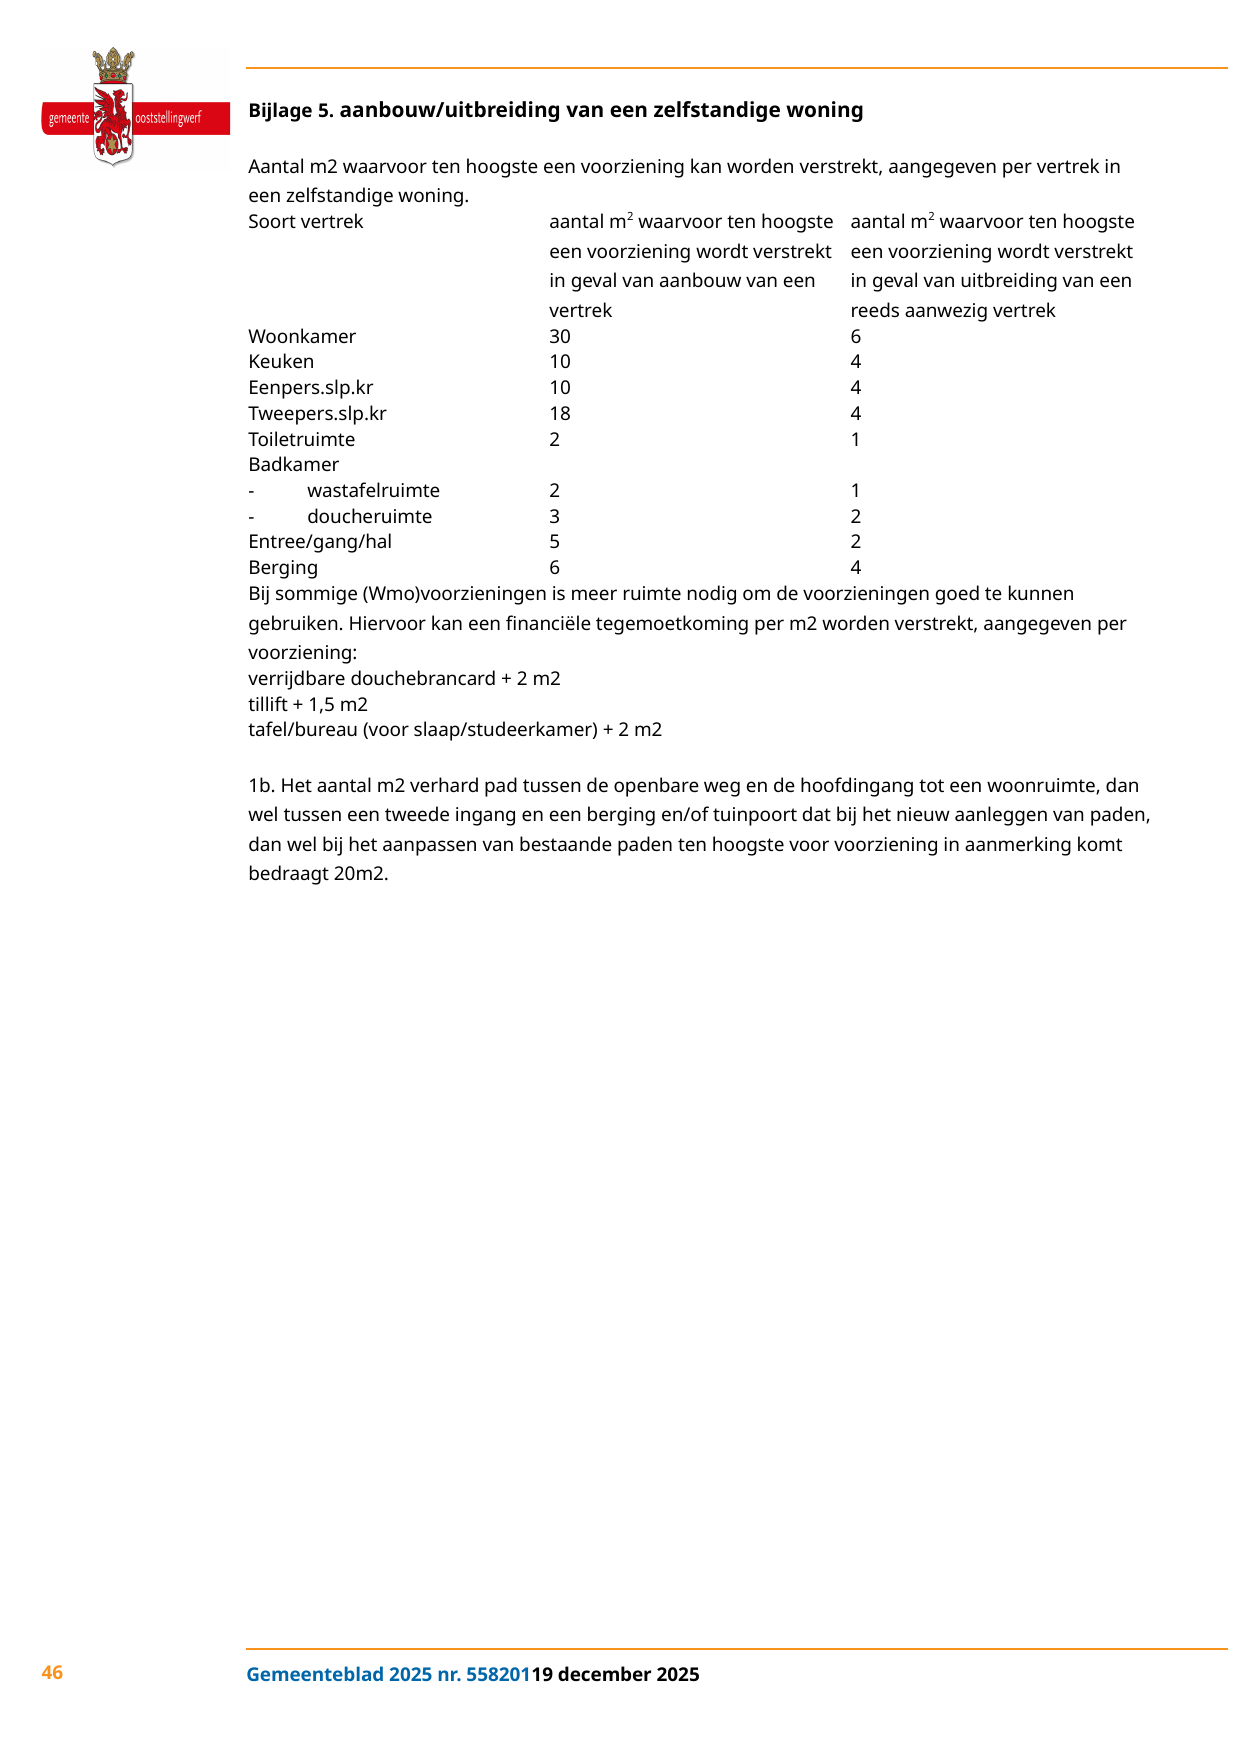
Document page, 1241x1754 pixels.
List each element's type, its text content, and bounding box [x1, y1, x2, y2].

table_cell aantal m2 waarvoor ten hoogste een voorziening wordt verstrekt in geval van uitbreiding van een reeds aanwezig vertrek [850, 208, 1152, 323]
table_cell [549, 451, 850, 477]
table_cell 4 [850, 400, 1152, 426]
table_cell aantal m2 waarvoor ten hoogste een voorziening wordt verstrekt in geval van aanbouw van een vertrek [549, 208, 850, 323]
table_cell Bij sommige (Wmo)voorzieningen is meer ruimte nodig om de voorzieningen goed te kunnen gebruiken. Hiervoor kan een financiële tegemoetkoming per m2 worden verstrekt, aangegeven per voorziening: [248, 580, 1152, 665]
table_cell 2 [850, 503, 1152, 529]
table_cell Woonkamer [248, 323, 549, 348]
table_cell 1 [850, 477, 1152, 503]
table_header Aantal m2 waarvoor ten hoogste een voorziening kan worden verstrekt, aangegeven per vertrek in een zelfstandige woning. [248, 153, 1152, 208]
table_cell 4 [850, 349, 1152, 374]
table_cell 5 [549, 529, 850, 554]
table_cell 2 [549, 477, 850, 503]
table_cell 3 [549, 503, 850, 529]
table_cell Keuken [248, 349, 549, 374]
table_cell 4 [850, 374, 1152, 400]
table_cell Badkamer [248, 451, 549, 477]
table_cell wastafelruimte [248, 477, 549, 503]
table_cell 1 [850, 426, 1152, 451]
table_cell tafel/bureau (voor slaap/studeerkamer) + 2 m2 [248, 716, 1152, 742]
table_cell Berging [248, 554, 549, 580]
table_cell 10 [549, 374, 850, 400]
table_cell 1b. Het aantal m2 verhard pad tussen de openbare weg en de hoofdingang tot een woonruimte, dan wel tussen een tweede ingang en een berging en/of tuinpoort dat bij het nieuw aanleggen van paden, dan wel bij het aanpassen van bestaande paden ten hoogste voor voorziening in aanmerking komt bedraagt 20m2. [248, 742, 1152, 886]
table_cell doucheruimte [248, 503, 549, 529]
table_cell tillift + 1,5 m2 [248, 691, 1152, 716]
table_cell 10 [549, 349, 850, 374]
table_cell Soort vertrek [248, 208, 549, 323]
table_cell 6 [850, 323, 1152, 348]
text Bijlage 5. aanbouw/uitbreiding van een zelfstandige woning [248, 95, 1152, 123]
table_cell 2 [850, 529, 1152, 554]
table_cell Tweepers.slp.kr [248, 400, 549, 426]
table_cell Entree/gang/hal [248, 529, 549, 554]
table_cell 4 [850, 554, 1152, 580]
table_cell 6 [549, 554, 850, 580]
picture [41, 47, 231, 172]
table_cell 18 [549, 400, 850, 426]
table_cell verrijdbare douchebrancard + 2 m2 [248, 665, 1152, 691]
table_cell 2 [549, 426, 850, 451]
table_cell 30 [549, 323, 850, 348]
table_cell [850, 451, 1152, 477]
table_cell Eenpers.slp.kr [248, 374, 549, 400]
table_cell Toiletruimte [248, 426, 549, 451]
